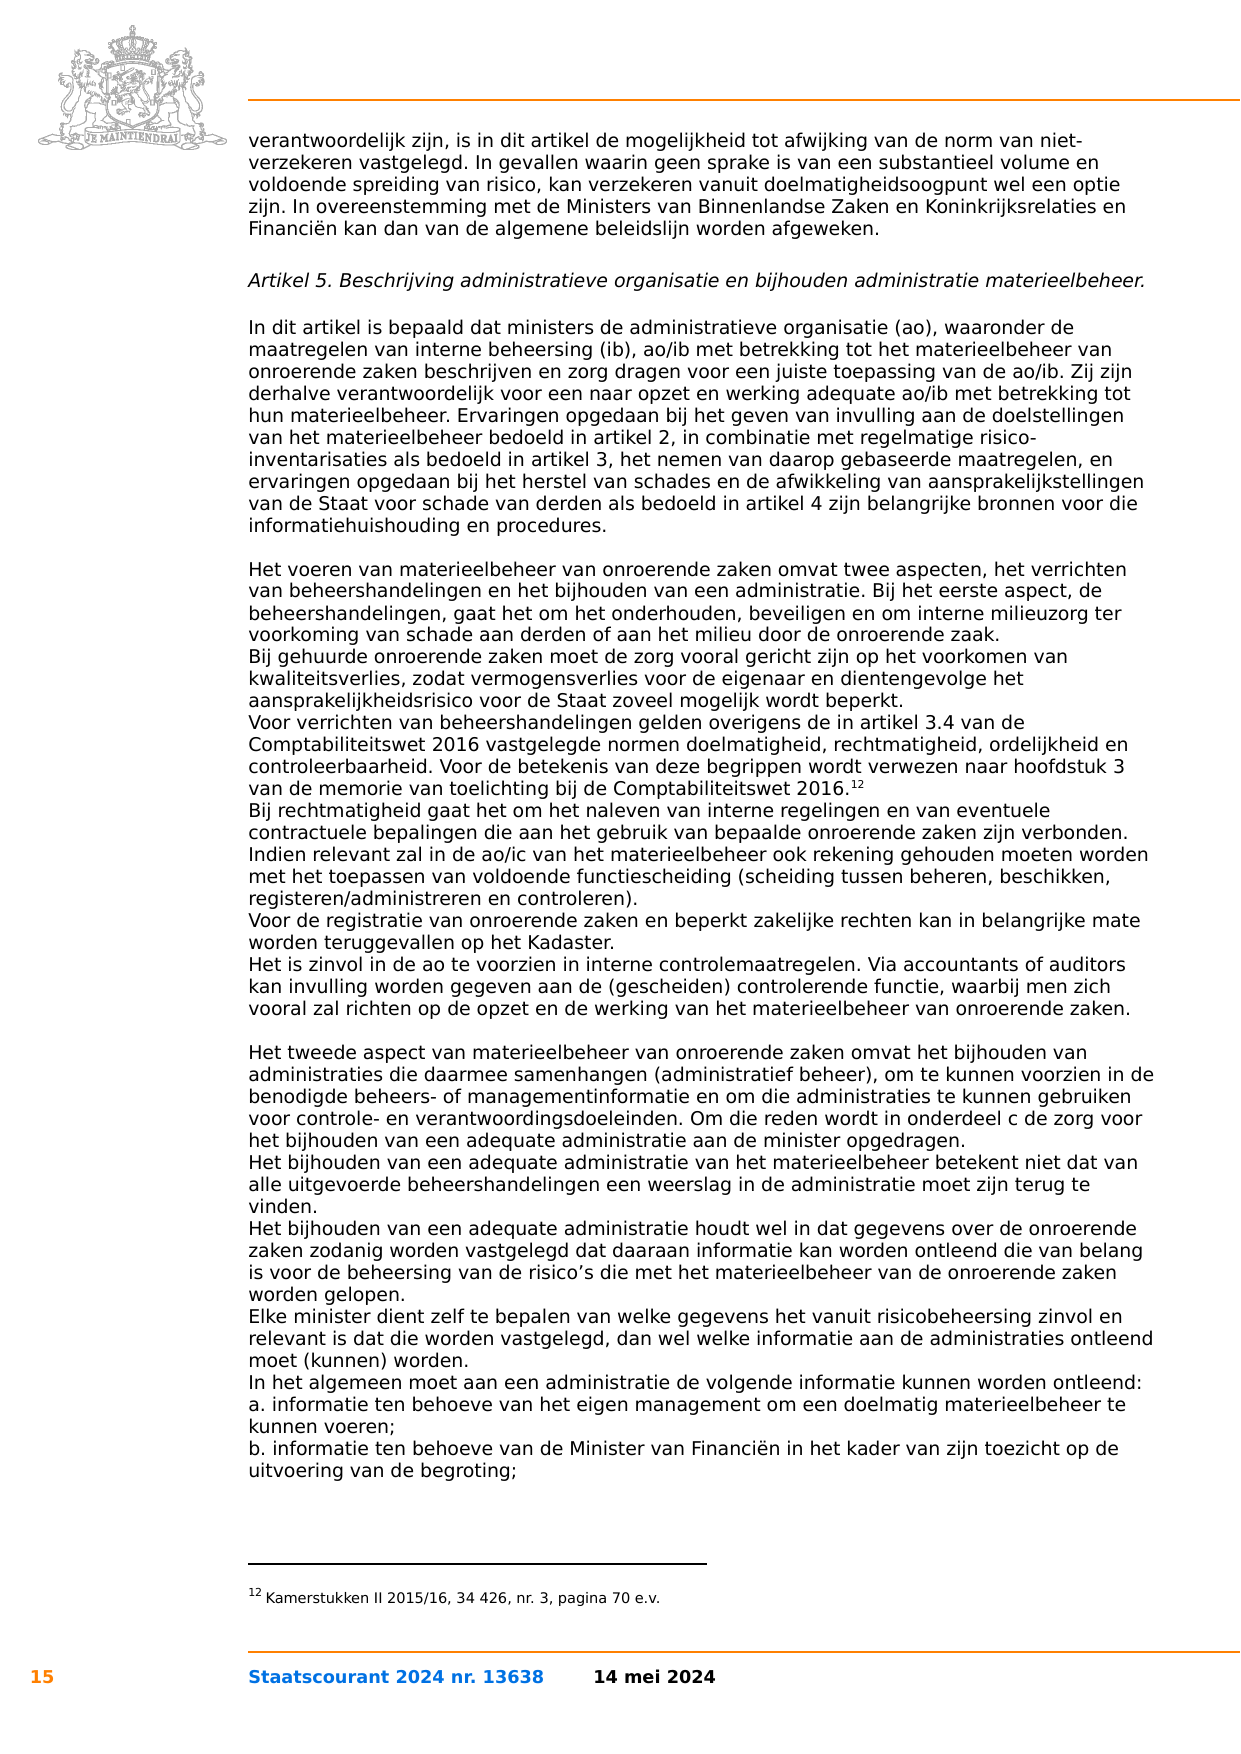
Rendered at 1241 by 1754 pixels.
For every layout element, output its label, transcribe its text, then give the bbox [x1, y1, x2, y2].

text b. informatie ten behoeve van de Minister van Financiën in het kader van zijn toezicht op de uitvoering van de begroting; [248, 1437, 1163, 1481]
subtitle Artikel 5. Beschrijving administratieve organisatie en bijhouden administratie materieelbeheer. [248, 270, 1163, 292]
text Het bijhouden van een adequate administratie houdt wel in dat gegevens over de onroerende zaken zodanig worden vastgelegd dat daaraan informatie kan worden ontleend die van belang is voor de beheersing van de risico’s die met het materieelbeheer van de onroerende zaken worden gelopen. [248, 1218, 1163, 1306]
text Voor de registratie van onroerende zaken en beperkt zakelijke rechten kan in belangrijke mate worden teruggevallen op het Kadaster. [248, 910, 1163, 954]
text Het is zinvol in de ao te voorzien in interne controlemaatregelen. Via accountants of auditors kan invulling worden gegeven aan de (gescheiden) controlerende functie, waarbij men zich vooral zal richten op de opzet en de werking van het materieelbeheer van onroerende zaken. [248, 954, 1163, 1020]
text Bij gehuurde onroerende zaken moet de zorg vooral gericht zijn op het voorkomen van kwaliteitsverlies, zodat vermogensverlies voor de eigenaar en dientengevolge het aansprakelijkheidsrisico voor de Staat zoveel mogelijk wordt beperkt. [248, 646, 1163, 712]
text In het algemeen moet aan een administratie de volgende informatie kunnen worden ontleend: [248, 1372, 1163, 1393]
text Voor verrichten van beheershandelingen gelden overigens de in artikel 3.4 van de Comptabiliteitswet 2016 vastgelegde normen doelmatigheid, rechtmatigheid, ordelijkheid en controleerbaarheid. Voor de betekenis van deze begrippen wordt verwezen naar hoofdstuk 3 van de memorie van toelichting bij de Comptabiliteitswet 2016. [248, 712, 1163, 800]
text Het tweede aspect van materieelbeheer van onroerende zaken omvat het bijhouden van administraties die daarmee samenhangen (administratief beheer), om te kunnen voorzien in de benodigde beheers- of managementinformatie en om die administraties te kunnen gebruiken voor controle- en verantwoordingsdoeleinden. Om die reden wordt in onderdeel c de zorg voor het bijhouden van een adequate administratie aan de minister opgedragen. [248, 1042, 1163, 1152]
text Het bijhouden van een adequate administratie van het materieelbeheer betekent niet dat van alle uitgevoerde beheershandelingen een weerslag in de administratie moet zijn terug te vinden. [248, 1152, 1163, 1218]
text Indien relevant zal in de ao/ic van het materieelbeheer ook rekening gehouden moeten worden met het toepassen van voldoende functiescheiding (scheiding tussen beheren, beschikken, registeren/administreren en controleren). [248, 844, 1163, 910]
text Het voeren van materieelbeheer van onroerende zaken omvat twee aspecten, het verrichten van beheershandelingen en het bijhouden van een administratie. Bij het eerste aspect, de beheershandelingen, gaat het om het onderhouden, beveiligen en om interne milieuzorg ter voorkoming van schade aan derden of aan het milieu door de onroerende zaak. [248, 558, 1163, 646]
text a. informatie ten behoeve van het eigen management om een doelmatig materieelbeheer te kunnen voeren; [248, 1393, 1163, 1437]
text Kamerstukken II 2015/16, 34 426, nr. 3, pagina 70 e.v. [248, 1586, 1163, 1608]
picture [38, 25, 227, 150]
text In dit artikel is bepaald dat ministers de administratieve organisatie (ao), waaronder de maatregelen van interne beheersing (ib), ao/ib met betrekking tot het materieelbeheer van onroerende zaken beschrijven en zorg dragen voor een juiste toepassing van de ao/ib. Zij zijn derhalve verantwoordelijk voor een naar opzet en werking adequate ao/ib met betrekking tot hun materieelbeheer. Ervaringen opgedaan bij het geven van invulling aan de doelstellingen van het materieelbeheer bedoeld in artikel 2, in combinatie met regelmatige risico-inventarisaties als bedoeld in artikel 3, het nemen van daarop gebaseerde maatregelen, en ervaringen opgedaan bij het herstel van schades en de afwikkeling van aansprakelijkstellingen van de Staat voor schade van derden als bedoeld in artikel 4 zijn belangrijke bronnen voor die informatiehuishouding en procedures. [248, 317, 1163, 537]
text verantwoordelijk zijn, is in dit artikel de mogelijkheid tot afwijking van de norm van niet-verzekeren vastgelegd. In gevallen waarin geen sprake is van een substantieel volume en voldoende spreiding van risico, kan verzekeren vanuit doelmatigheidsoogpunt wel een optie zijn. In overeenstemming met de Ministers van Binnenlandse Zaken en Koninkrijksrelaties en Financiën kan dan van de algemene beleidslijn worden afgeweken. [248, 130, 1163, 240]
text Elke minister dient zelf te bepalen van welke gegevens het vanuit risicobeheersing zinvol en relevant is dat die worden vastgelegd, dan wel welke informatie aan de administraties ontleend moet (kunnen) worden. [248, 1306, 1163, 1372]
text Bij rechtmatigheid gaat het om het naleven van interne regelingen en van eventuele contractuele bepalingen die aan het gebruik van bepaalde onroerende zaken zijn verbonden. [248, 800, 1163, 844]
